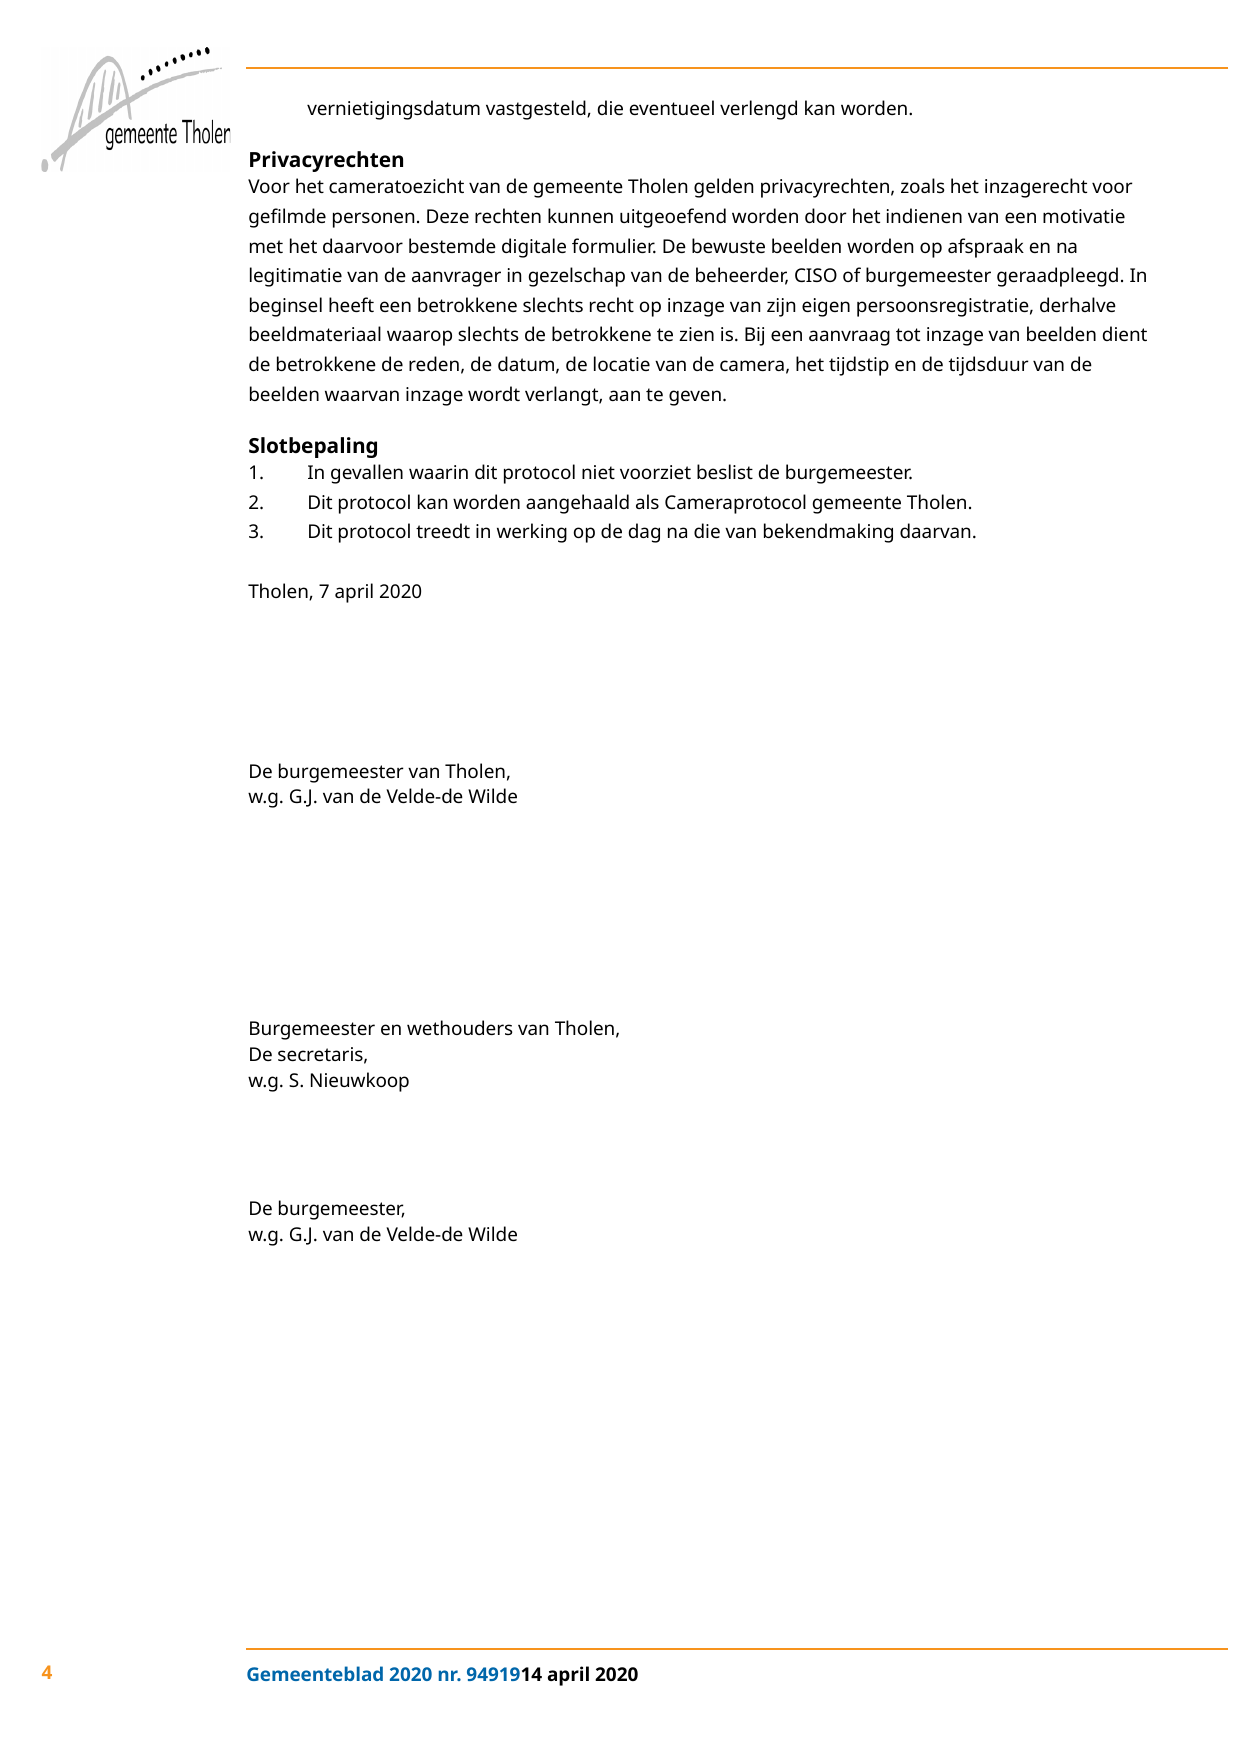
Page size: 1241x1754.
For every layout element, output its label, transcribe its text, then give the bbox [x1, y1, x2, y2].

text De burgemeester, [248, 1195, 1152, 1221]
list Dit protocol treedt in werking op de dag na die van bekendmaking daarvan. [248, 519, 1152, 544]
list vernietigingsdatum vastgesteld, die eventueel verlengd kan worden. [248, 95, 1152, 121]
text Slotbepaling [248, 431, 1152, 459]
text w.g. S. Nieuwkoop [248, 1067, 1152, 1092]
text Burgemeester en wethouders van Tholen, [248, 1015, 1152, 1041]
text Voor het cameratoezicht van de gemeente Tholen gelden privacyrechten, zoals het inzagerecht voor gefilmde personen. Deze rechten kunnen uitgeoefend worden door het indienen van een motivatie met het daarvoor bestemde digitale formulier. De bewuste beelden worden op afspraak en na legitimatie van de aanvrager in gezelschap van de beheerder, CISO of burgemeester geraadpleegd. In beginsel heeft een betrokkene slechts recht op inzage van zijn eigen persoonsregistratie, derhalve beeldmateriaal waarop slechts de betrokkene te zien is. Bij een aanvraag tot inzage van beelden dient de betrokkene de reden, de datum, de locatie van de camera, het tijdstip en de tijdsduur van de beelden waarvan inzage wordt verlangt, aan te geven. [248, 174, 1152, 406]
text Tholen, 7 april 2020 [248, 578, 1152, 604]
text Privacyrechten [248, 145, 1152, 174]
text De secretaris, [248, 1041, 1152, 1067]
text De burgemeester van Tholen, [248, 758, 1152, 784]
text w.g. G.J. van de Velde-de Wilde [248, 1221, 1152, 1247]
picture [41, 47, 231, 172]
list Dit protocol kan worden aangehaald als Cameraprotocol gemeente Tholen. [248, 489, 1152, 515]
text w.g. G.J. van de Velde-de Wilde [248, 784, 1152, 809]
list In gevallen waarin dit protocol niet voorziet beslist de burgemeester. [248, 459, 1152, 485]
